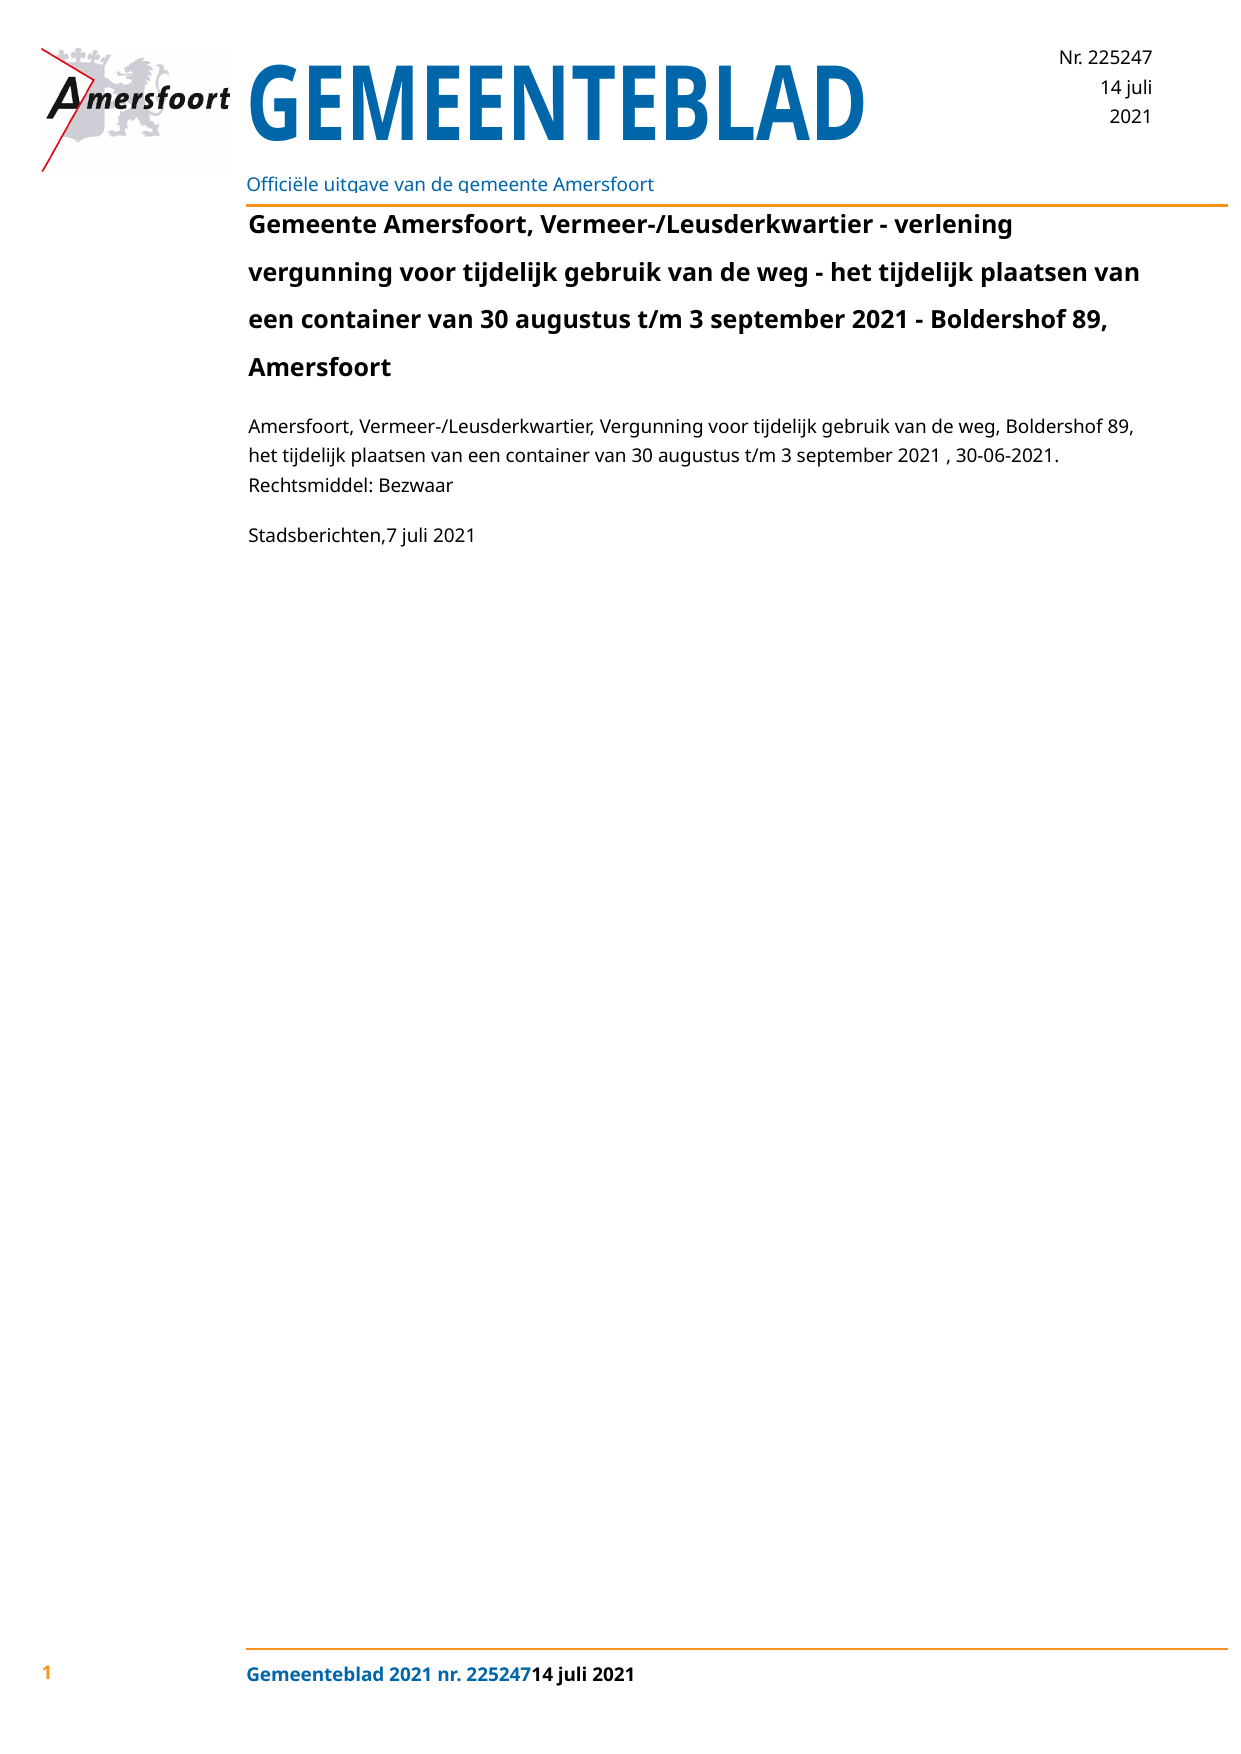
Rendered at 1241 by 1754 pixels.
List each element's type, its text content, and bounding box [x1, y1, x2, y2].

picture [41, 47, 231, 172]
text Amersfoort, Vermeer-/Leusderkwartier, Vergunning voor tijdelijk gebruik van de weg, Boldershof 89, het tijdelijk plaatsen van een container van 30 augustus t/m 3 september 2021 , 30-06-2021. Rechtsmiddel: Bezwaar [248, 413, 1152, 498]
text Gemeente Amersfoort, Vermeer-/Leusderkwartier - verlening vergunning voor tijdelijk gebruik van de weg - het tijdelijk plaatsen van een container van 30 augustus t/m 3 september 2021 - Boldershof 89, Amersfoort [248, 207, 1152, 384]
text Stadsberichten,7 juli 2021 [248, 523, 1152, 548]
